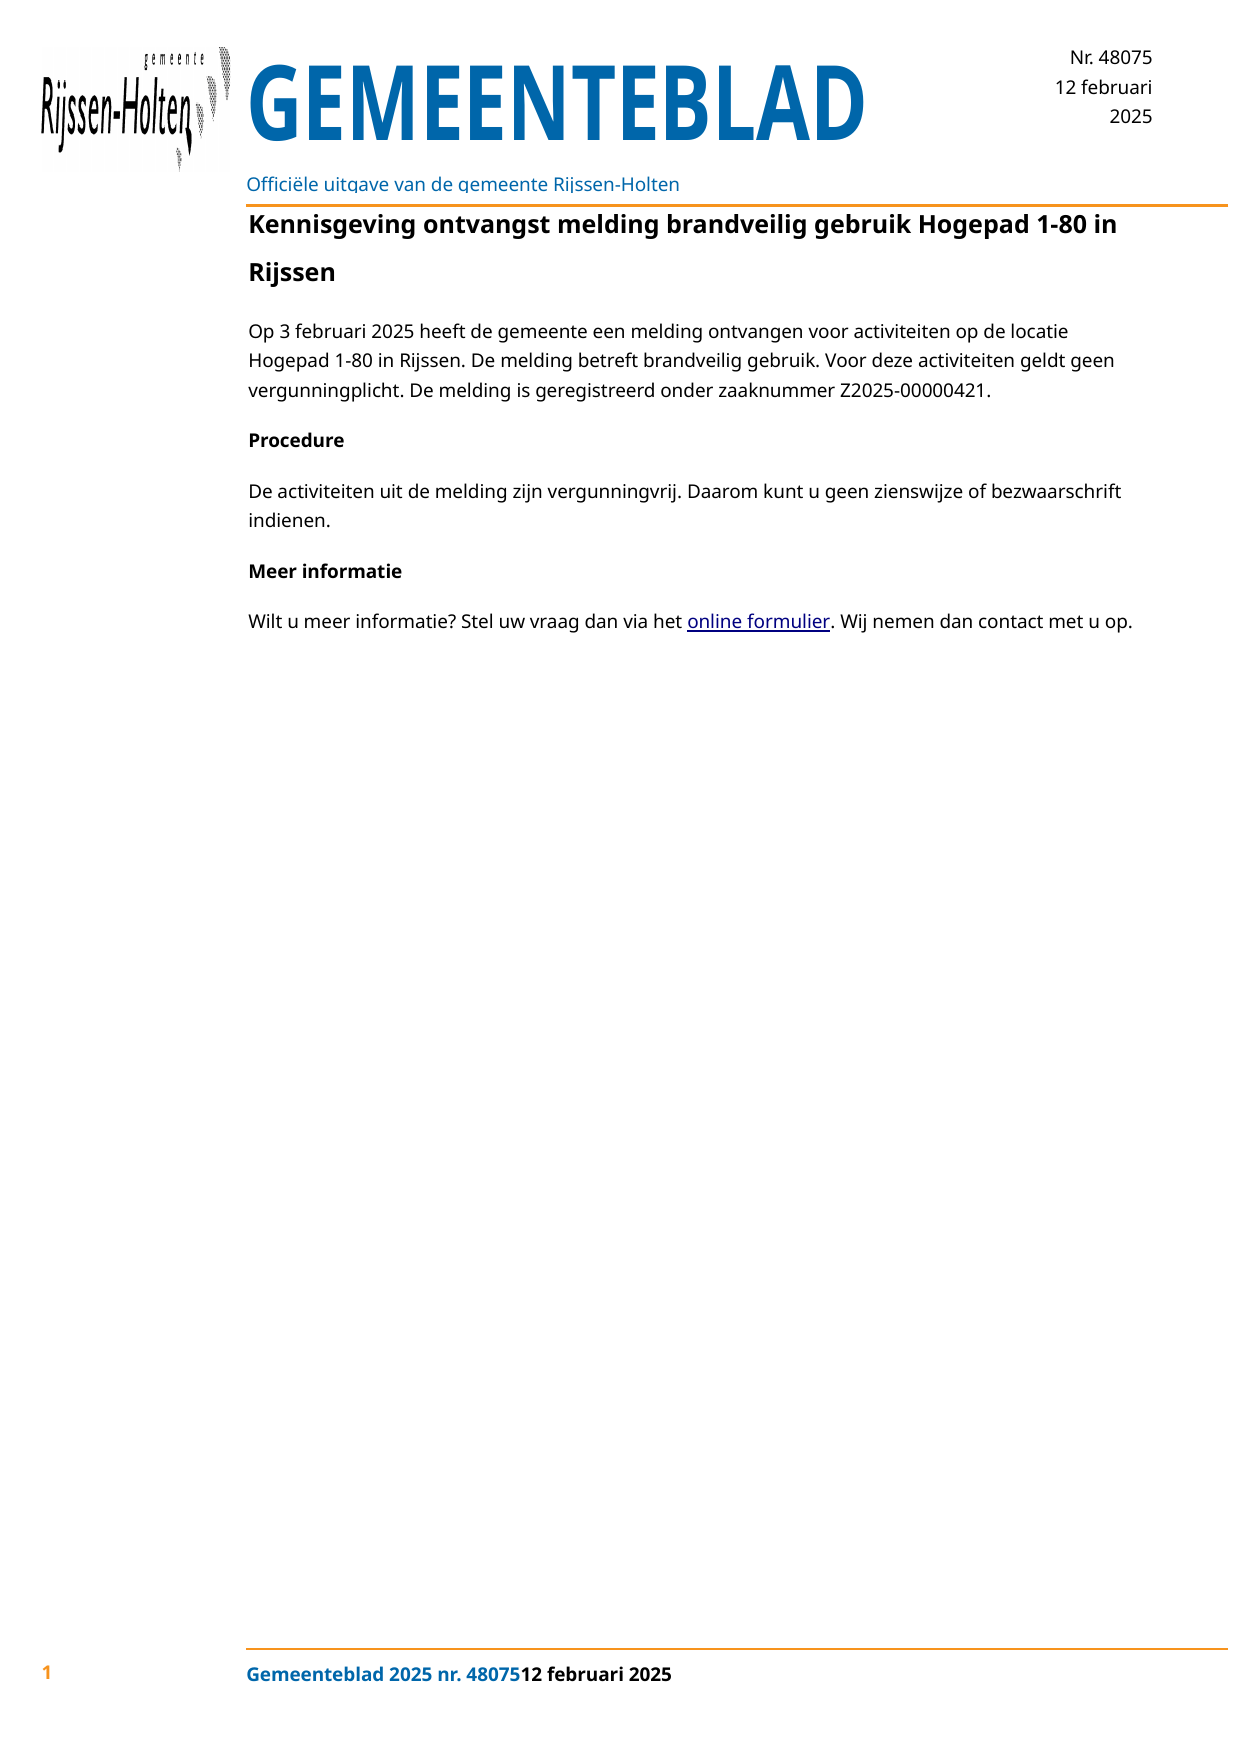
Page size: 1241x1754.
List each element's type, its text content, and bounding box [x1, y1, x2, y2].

text Kennisgeving ontvangst melding brandveilig gebruik Hogepad 1-80 in Rijssen [248, 207, 1152, 288]
text Meer informatie [248, 558, 1152, 584]
text Wilt u meer informatie? Stel uw vraag dan via het online formulier. Wij nemen dan contact met u op. [248, 608, 1152, 634]
picture [41, 47, 231, 172]
text De activiteiten uit de melding zijn vergunningvrij. Daarom kunt u geen zienswijze of bezwaarschrift indienen. [248, 478, 1152, 533]
text Procedure [248, 427, 1152, 453]
text Op 3 februari 2025 heeft de gemeente een melding ontvangen voor activiteiten op de locatie Hogepad 1-80 in Rijssen. De melding betreft brandveilig gebruik. Voor deze activiteiten geldt geen vergunningplicht. De melding is geregistreerd onder zaaknummer Z2025-00000421. [248, 318, 1152, 403]
